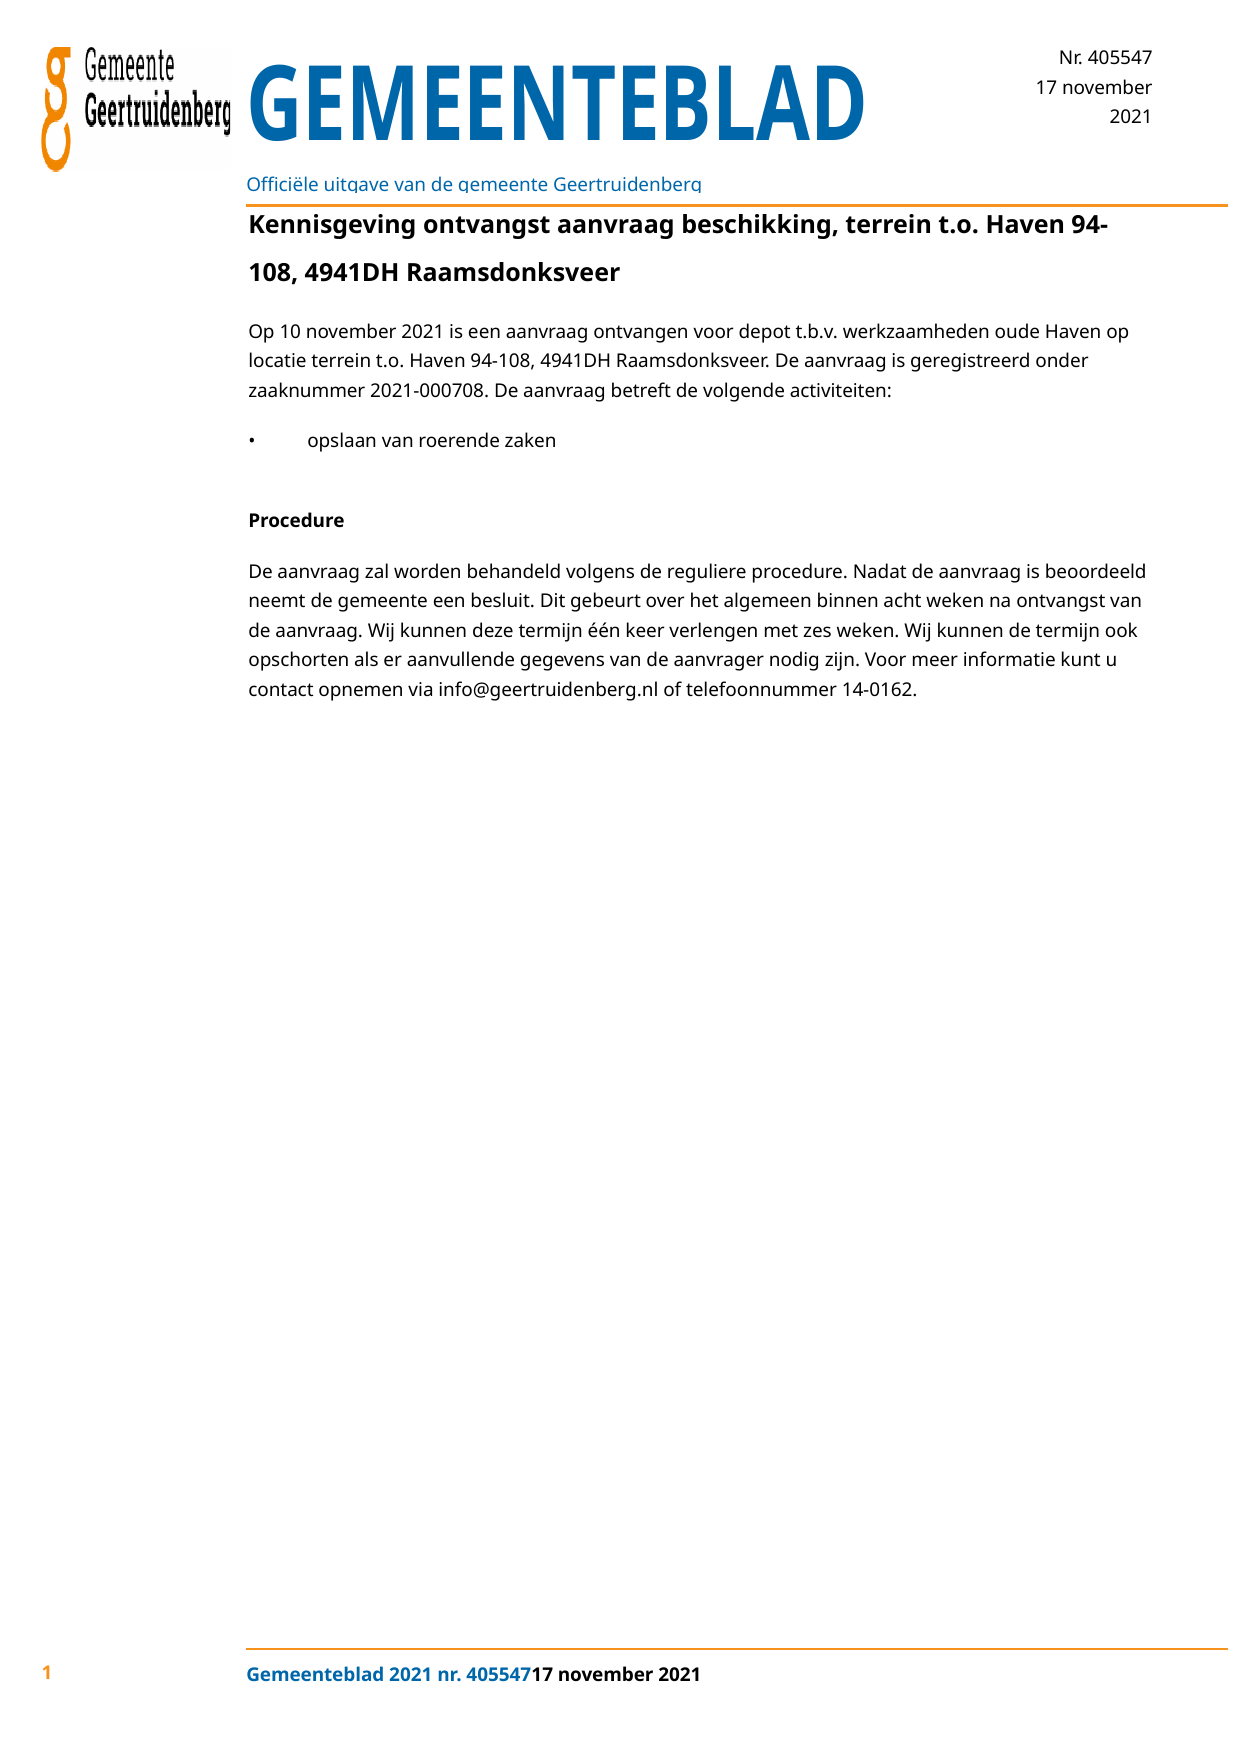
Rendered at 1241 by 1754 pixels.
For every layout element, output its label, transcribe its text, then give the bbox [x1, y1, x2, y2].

text Op 10 november 2021 is een aanvraag ontvangen voor depot t.b.v. werkzaamheden oude Haven op locatie terrein t.o. Haven 94-108, 4941DH Raamsdonksveer. De aanvraag is geregistreerd onder zaaknummer 2021-000708. De aanvraag betreft de volgende activiteiten: [248, 318, 1152, 403]
picture [41, 47, 231, 172]
list opslaan van roerende zaken [248, 427, 1152, 453]
text De aanvraag zal worden behandeld volgens de reguliere procedure. Nadat de aanvraag is beoordeeld neemt de gemeente een besluit. Dit gebeurt over het algemeen binnen acht weken na ontvangst van de aanvraag. Wij kunnen deze termijn één keer verlengen met zes weken. Wij kunnen de termijn ook opschorten als er aanvullende gegevens van de aanvrager nodig zijn. Voor meer informatie kunt u contact opnemen via info@geertruidenberg.nl of telefoonnummer 14-0162. [248, 558, 1152, 702]
text Kennisgeving ontvangst aanvraag beschikking, terrein t.o. Haven 94-108, 4941DH Raamsdonksveer [248, 207, 1152, 288]
text Procedure [248, 507, 1152, 533]
